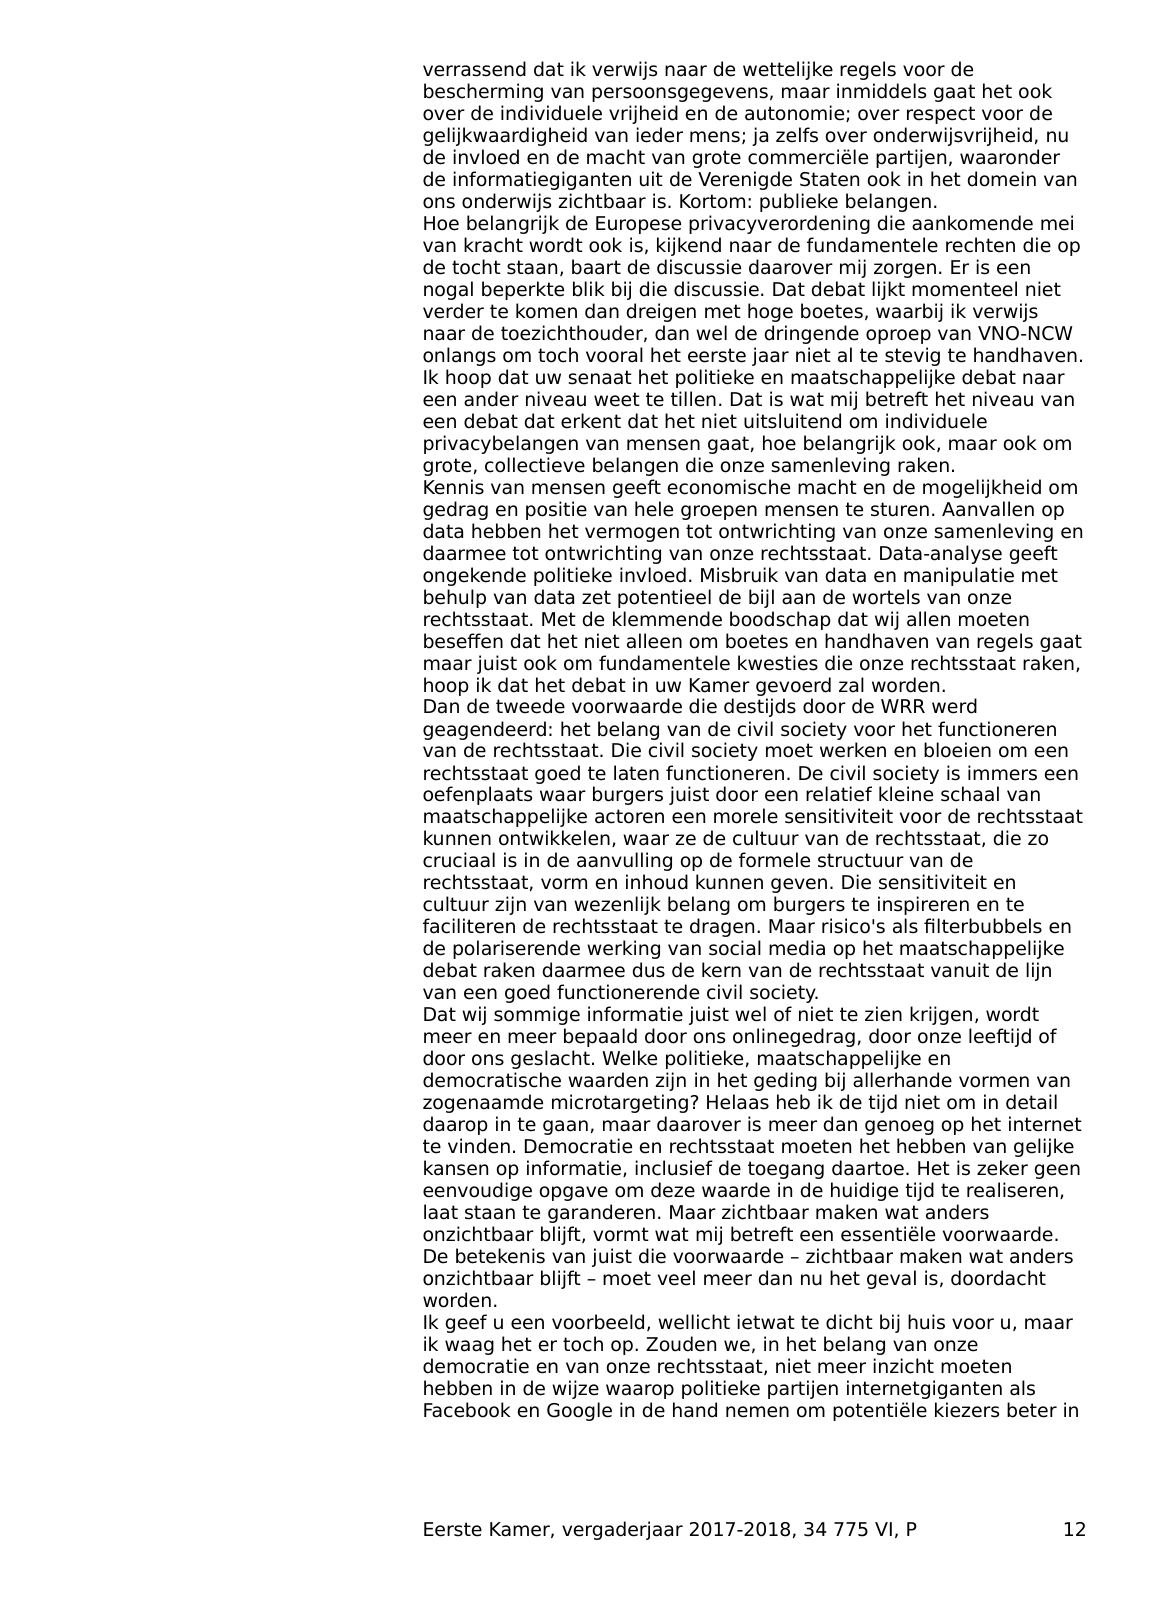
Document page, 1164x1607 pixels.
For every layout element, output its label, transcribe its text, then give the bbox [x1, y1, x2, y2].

text Dan de tweede voorwaarde die destijds door de WRR werd geagendeerd: het belang van de civil society voor het functioneren van de rechtsstaat. Die civil society moet werken en bloeien om een rechtsstaat goed te laten functioneren. De civil society is immers een oefenplaats waar burgers juist door een relatief kleine schaal van maatschappelijke actoren een morele sensitiviteit voor de rechtsstaat kunnen ontwikkelen, waar ze de cultuur van de rechtsstaat, die zo cruciaal is in de aanvulling op de formele structuur van de rechtsstaat, vorm en inhoud kunnen geven. Die sensitiviteit en cultuur zijn van wezenlijk belang om burgers te inspireren en te faciliteren de rechtsstaat te dragen. Maar risico's als filterbubbels en de polariserende werking van social media op het maatschappelijke debat raken daarmee dus de kern van de rechtsstaat vanuit de lijn van een goed functionerende civil society. [422, 696, 1087, 1004]
text Dat wij sommige informatie juist wel of niet te zien krijgen, wordt meer en meer bepaald door ons onlinegedrag, door onze leeftijd of door ons geslacht. Welke politieke, maatschappelijke en democratische waarden zijn in het geding bij allerhande vormen van zogenaamde microtargeting? Helaas heb ik de tijd niet om in detail daarop in te gaan, maar daarover is meer dan genoeg op het internet te vinden. Democratie en rechtsstaat moeten het hebben van gelijke kansen op informatie, inclusief de toegang daartoe. Het is zeker geen eenvoudige opgave om deze waarde in de huidige tijd te realiseren, laat staan te garanderen. Maar zichtbaar maken wat anders onzichtbaar blijft, vormt wat mij betreft een essentiële voorwaarde. De betekenis van juist die voorwaarde – zichtbaar maken wat anders onzichtbaar blijft – moet veel meer dan nu het geval is, doordacht worden. [422, 1004, 1087, 1312]
text Hoe belangrijk de Europese privacyverordening die aankomende mei van kracht wordt ook is, kijkend naar de fundamentele rechten die op de tocht staan, baart de discussie daarover mij zorgen. Er is een nogal beperkte blik bij die discussie. Dat debat lijkt momenteel niet verder te komen dan dreigen met hoge boetes, waarbij ik verwijs naar de toezichthouder, dan wel de dringende oproep van VNO-NCW onlangs om toch vooral het eerste jaar niet al te stevig te handhaven. Ik hoop dat uw senaat het politieke en maatschappelijke debat naar een ander niveau weet te tillen. Dat is wat mij betreft het niveau van een debat dat erkent dat het niet uitsluitend om individuele privacybelangen van mensen gaat, hoe belangrijk ook, maar ook om grote, collectieve belangen die onze samenleving raken. [422, 213, 1087, 477]
text verrassend dat ik verwijs naar de wettelijke regels voor de bescherming van persoonsgegevens, maar inmiddels gaat het ook over de individuele vrijheid en de autonomie; over respect voor de gelijkwaardigheid van ieder mens; ja zelfs over onderwijsvrijheid, nu de invloed en de macht van grote commerciële partijen, waaronder de informatiegiganten uit de Verenigde Staten ook in het domein van ons onderwijs zichtbaar is. Kortom: publieke belangen. [422, 59, 1087, 213]
text Ik geef u een voorbeeld, wellicht ietwat te dicht bij huis voor u, maar ik waag het er toch op. Zouden we, in het belang van onze democratie en van onze rechtsstaat, niet meer inzicht moeten hebben in de wijze waarop politieke partijen internetgiganten als Facebook en Google in de hand nemen om potentiële kiezers beter in [422, 1312, 1087, 1422]
text Kennis van mensen geeft economische macht en de mogelijkheid om gedrag en positie van hele groepen mensen te sturen. Aanvallen op data hebben het vermogen tot ontwrichting van onze samenleving en daarmee tot ontwrichting van onze rechtsstaat. Data-analyse geeft ongekende politieke invloed. Misbruik van data en manipulatie met behulp van data zet potentieel de bijl aan de wortels van onze rechtsstaat. Met de klemmende boodschap dat wij allen moeten beseffen dat het niet alleen om boetes en handhaven van regels gaat maar juist ook om fundamentele kwesties die onze rechtsstaat raken, hoop ik dat het debat in uw Kamer gevoerd zal worden. [422, 477, 1087, 696]
